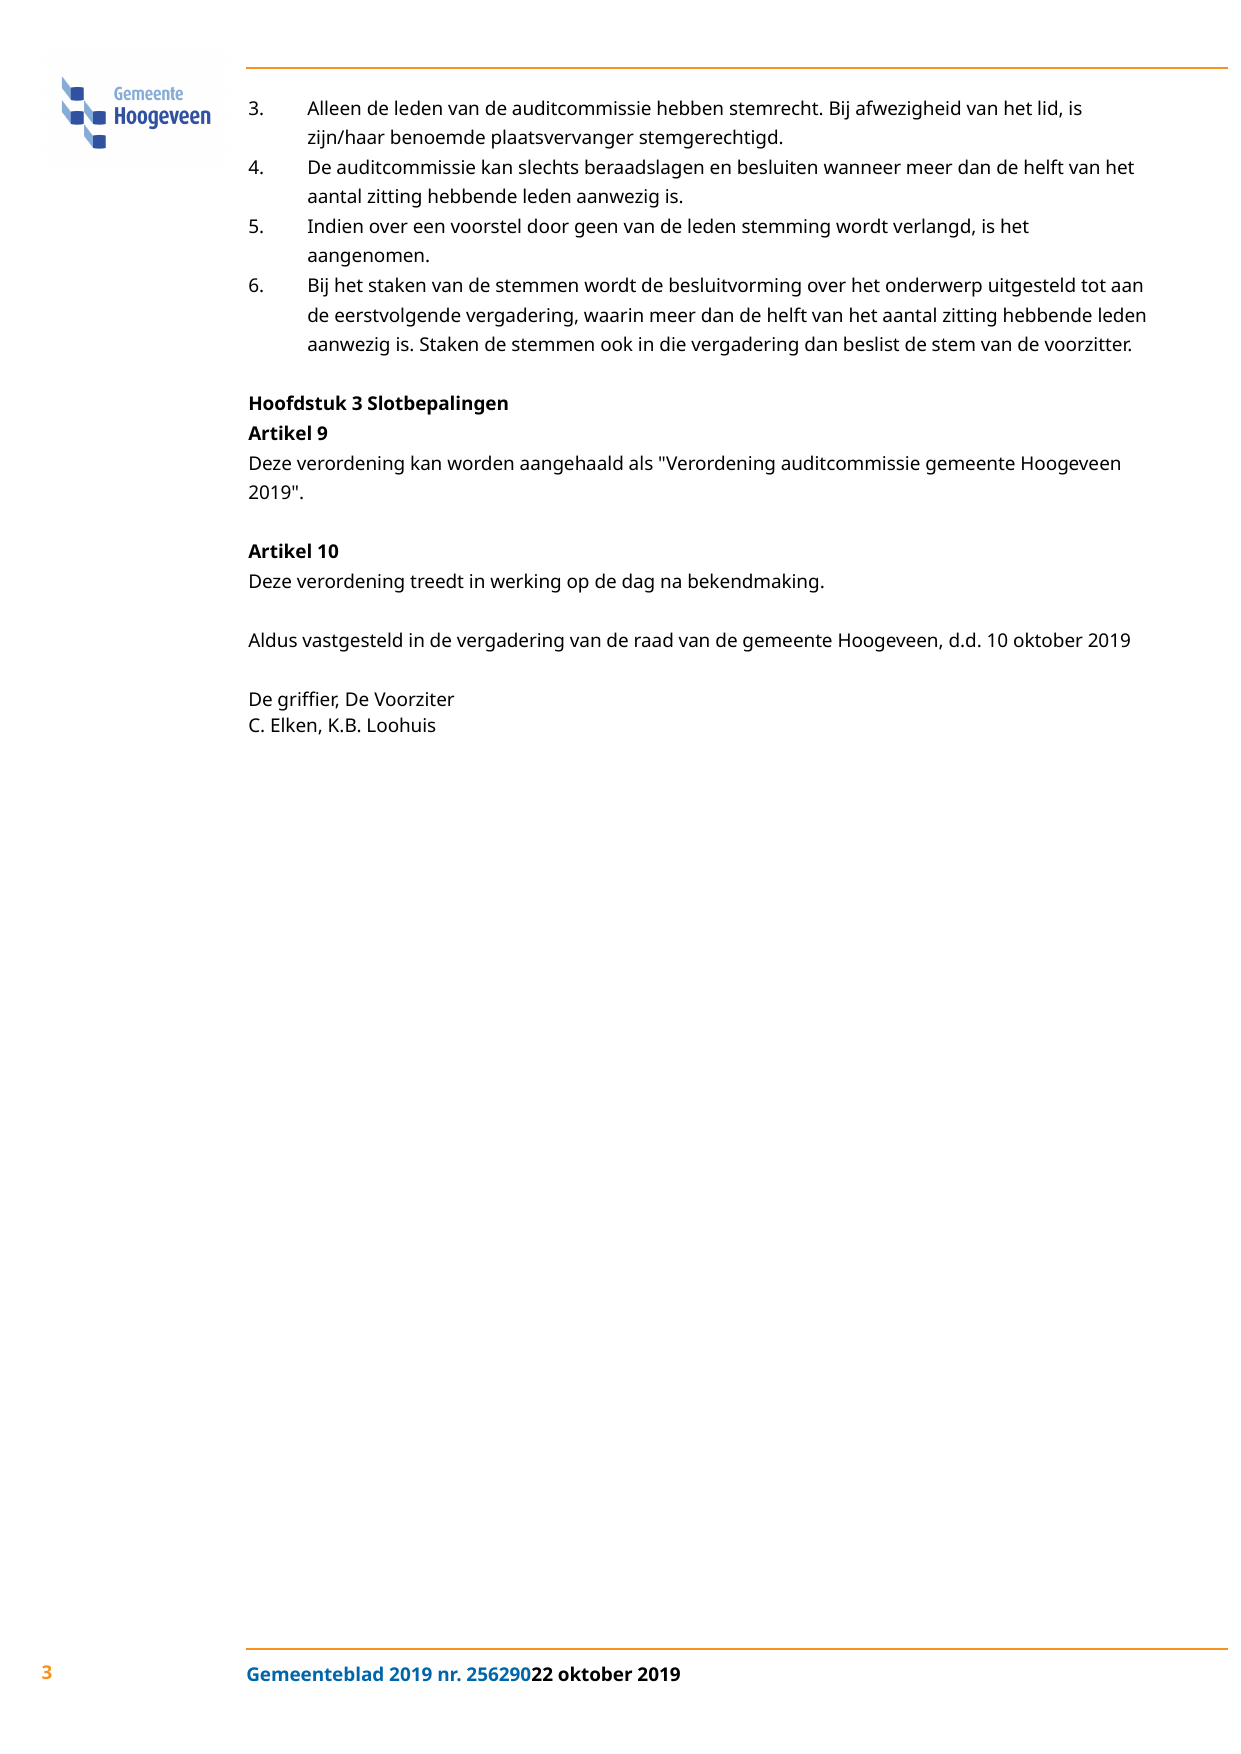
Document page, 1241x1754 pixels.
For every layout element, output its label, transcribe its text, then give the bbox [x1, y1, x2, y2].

list Alleen de leden van de auditcommissie hebben stemrecht. Bij afwezigheid van het lid, is zijn/haar benoemde plaatsvervanger stemgerechtigd. [248, 95, 1152, 150]
text Deze verordening kan worden aangehaald als "Verordening auditcommissie gemeente Hoogeveen 2019". [248, 450, 1152, 505]
text Artikel 10 [248, 538, 1152, 564]
list Indien over een voorstel door geen van de leden stemming wordt verlangd, is het aangenomen. [248, 213, 1152, 268]
picture [41, 47, 231, 172]
text Hoofdstuk 3 Slotbepalingen [248, 391, 1152, 416]
list De auditcommissie kan slechts beraadslagen en besluiten wanneer meer dan de helft van het aantal zitting hebbende leden aanwezig is. [248, 154, 1152, 209]
text Aldus vastgesteld in de vergadering van de raad van de gemeente Hoogeveen, d.d. 10 oktober 2019 [248, 627, 1152, 653]
text Artikel 9 [248, 420, 1152, 446]
text De griffier, De Voorziter [248, 686, 1152, 712]
list Bij het staken van de stemmen wordt de besluitvorming over het onderwerp uitgesteld tot aan de eerstvolgende vergadering, waarin meer dan de helft van het aantal zitting hebbende leden aanwezig is. Staken de stemmen ook in die vergadering dan beslist de stem van de voorzitter. [248, 272, 1152, 357]
text Deze verordening treedt in werking op de dag na bekendmaking. [248, 568, 1152, 594]
text C. Elken, K.B. Loohuis [248, 712, 1152, 738]
